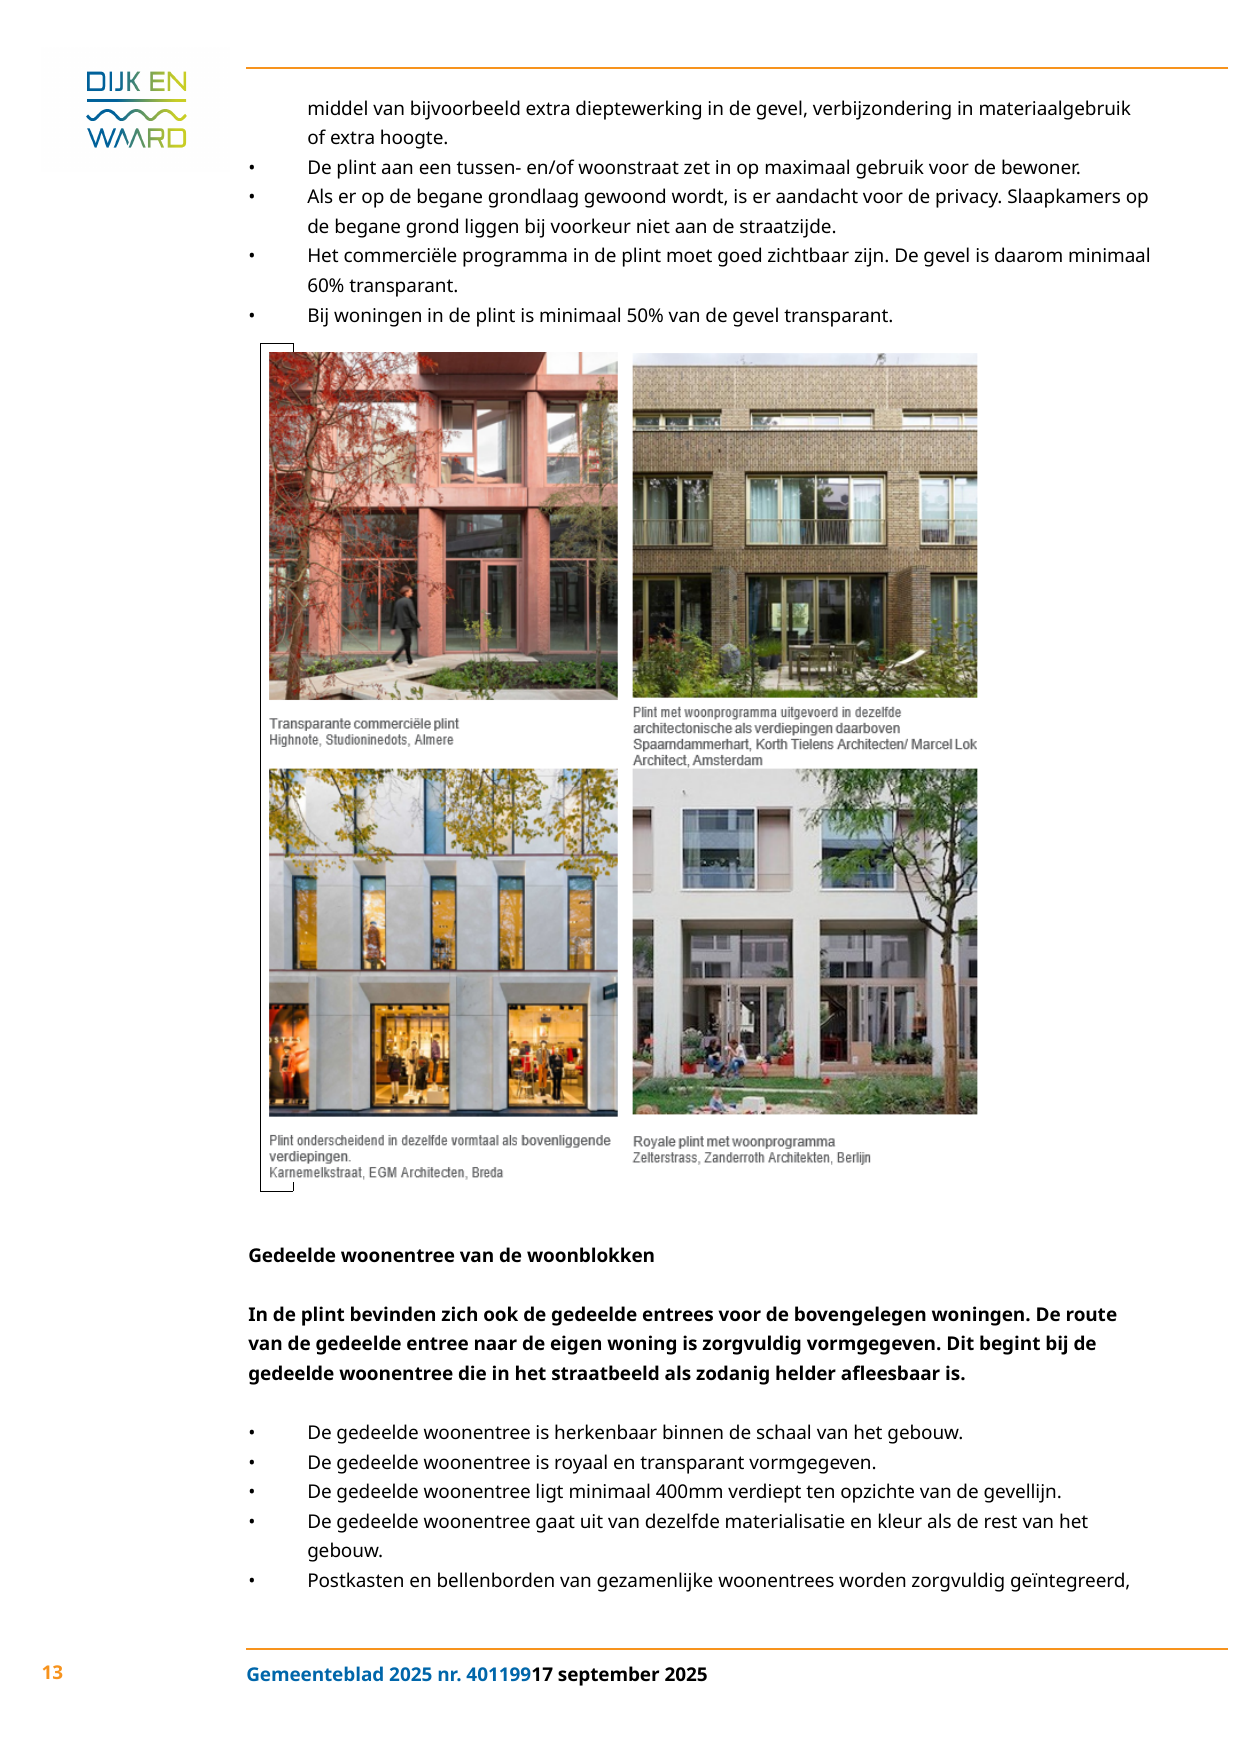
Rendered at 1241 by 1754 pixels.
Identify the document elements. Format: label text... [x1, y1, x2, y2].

list middel van bijvoorbeeld extra dieptewerking in de gevel, verbijzondering in materiaalgebruik of extra hoogte. [248, 95, 1152, 150]
list De gedeelde woonentree is herkenbaar binnen de schaal van het gebouw. [248, 1419, 1152, 1445]
text Gedeelde woonentree van de woonblokken [248, 1242, 1152, 1268]
list De gedeelde woonentree is royaal en transparant vormgegeven. [248, 1449, 1152, 1475]
list Als er op de begane grondlaag gewoond wordt, is er aandacht voor de privacy. Slaapkamers op de begane grond liggen bij voorkeur niet aan de straatzijde. [248, 183, 1152, 239]
picture [41, 47, 231, 172]
list De gedeelde woonentree gaat uit van dezelfde materialisatie en kleur als de rest van het gebouw. [248, 1508, 1152, 1563]
list De plint aan een tussen- en/of woonstraat zet in op maximaal gebruik voor de bewoner. [248, 154, 1152, 180]
list Bij woningen in de plint is minimaal 50% van de gevel transparant. [248, 302, 1152, 328]
list De gedeelde woonentree ligt minimaal 400mm verdiept ten opzichte van de gevellijn. [248, 1478, 1152, 1504]
text In de plint bevinden zich ook de gedeelde entrees voor de bovengelegen woningen. De route van de gedeelde entree naar de eigen woning is zorgvuldig vormgegeven. Dit begint bij de gedeelde woonentree die in het straatbeeld als zodanig helder afleesbaar is. [248, 1301, 1152, 1386]
list Postkasten en bellenborden van gezamenlijke woonentrees worden zorgvuldig geïntegreerd, [248, 1567, 1152, 1593]
list Het commerciële programma in de plint moet goed zichtbaar zijn. De gevel is daarom minimaal 60% transparant. [248, 243, 1152, 298]
picture [268, 352, 978, 1182]
